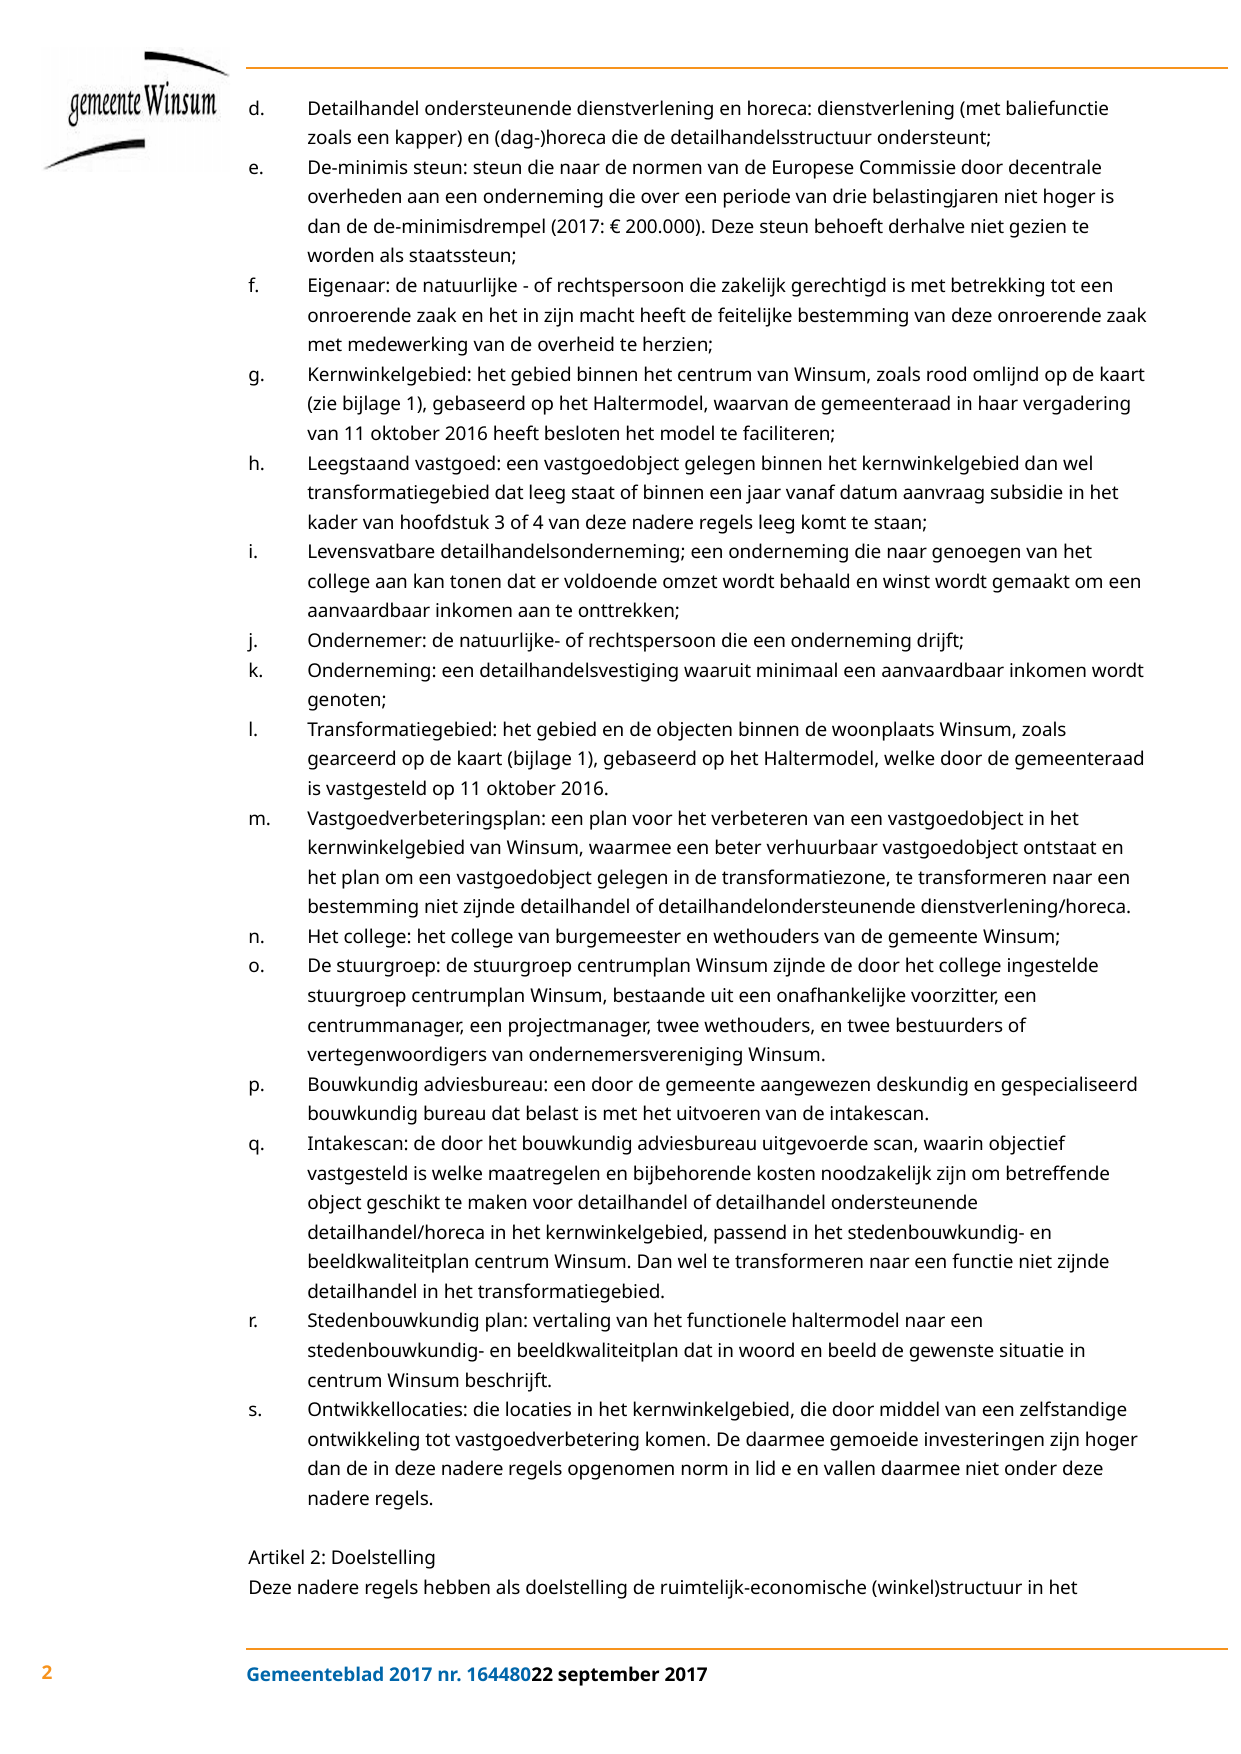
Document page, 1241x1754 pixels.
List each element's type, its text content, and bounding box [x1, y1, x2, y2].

list De stuurgroep: de stuurgroep centrumplan Winsum zijnde de door het college ingestelde stuurgroep centrumplan Winsum, bestaande uit een onafhankelijke voorzitter, een centrummanager, een projectmanager, twee wethouders, en twee bestuurders of vertegenwoordigers van ondernemersvereniging Winsum. [248, 953, 1152, 1067]
list Ontwikkellocaties: die locaties in het kernwinkelgebied, die door middel van een zelfstandige ontwikkeling tot vastgoedverbetering komen. De daarmee gemoeide investeringen zijn hoger dan de in deze nadere regels opgenomen norm in lid e en vallen daarmee niet onder deze nadere regels. [248, 1396, 1152, 1511]
list De-minimis steun: steun die naar de normen van de Europese Commissie door decentrale overheden aan een onderneming die over een periode van drie belastingjaren niet hoger is dan de de-minimisdrempel (2017: € 200.000). Deze steun behoeft derhalve niet gezien te worden als staatssteun; [248, 154, 1152, 268]
list Het college: het college van burgemeester en wethouders van de gemeente Winsum; [248, 923, 1152, 949]
list Detailhandel ondersteunende dienstverlening en horeca: dienstverlening (met baliefunctie zoals een kapper) en (dag-)horeca die de detailhandelsstructuur ondersteunt; [248, 95, 1152, 150]
list Bouwkundig adviesbureau: een door de gemeente aangewezen deskundig en gespecialiseerd bouwkundig bureau dat belast is met het uitvoeren van de intakescan. [248, 1071, 1152, 1126]
list Kernwinkelgebied: het gebied binnen het centrum van Winsum, zoals rood omlijnd op de kaart (zie bijlage 1), gebaseerd op het Haltermodel, waarvan de gemeenteraad in haar vergadering van 11 oktober 2016 heeft besloten het model te faciliteren; [248, 361, 1152, 446]
picture [41, 47, 231, 172]
list Levensvatbare detailhandelsonderneming; een onderneming die naar genoegen van het college aan kan tonen dat er voldoende omzet wordt behaald en winst wordt gemaakt om een aanvaardbaar inkomen aan te onttrekken; [248, 538, 1152, 623]
list Onderneming: een detailhandelsvestiging waaruit minimaal een aanvaardbaar inkomen wordt genoten; [248, 657, 1152, 712]
list Eigenaar: de natuurlijke - of rechtspersoon die zakelijk gerechtigd is met betrekking tot een onroerende zaak en het in zijn macht heeft de feitelijke bestemming van deze onroerende zaak met medewerking van de overheid te herzien; [248, 272, 1152, 357]
list Transformatiegebied: het gebied en de objecten binnen de woonplaats Winsum, zoals gearceerd op de kaart (bijlage 1), gebaseerd op het Haltermodel, welke door de gemeenteraad is vastgesteld op 11 oktober 2016. [248, 716, 1152, 801]
text Deze nadere regels hebben als doelstelling de ruimtelijk-economische (winkel)structuur in het [248, 1574, 1152, 1600]
list Leegstaand vastgoed: een vastgoedobject gelegen binnen het kernwinkelgebied dan wel transformatiegebied dat leeg staat of binnen een jaar vanaf datum aanvraag subsidie in het kader van hoofdstuk 3 of 4 van deze nadere regels leeg komt te staan; [248, 450, 1152, 535]
text Artikel 2: Doelstelling [248, 1544, 1152, 1570]
list Ondernemer: de natuurlijke- of rechtspersoon die een onderneming drijft; [248, 627, 1152, 653]
list Intakescan: de door het bouwkundig adviesbureau uitgevoerde scan, waarin objectief vastgesteld is welke maatregelen en bijbehorende kosten noodzakelijk zijn om betreffende object geschikt te maken voor detailhandel of detailhandel ondersteunende detailhandel/horeca in het kernwinkelgebied, passend in het stedenbouwkundig- en beeldkwaliteitplan centrum Winsum. Dan wel te transformeren naar een functie niet zijnde detailhandel in het transformatiegebied. [248, 1130, 1152, 1304]
list Stedenbouwkundig plan: vertaling van het functionele haltermodel naar een stedenbouwkundig- en beeldkwaliteitplan dat in woord en beeld de gewenste situatie in centrum Winsum beschrijft. [248, 1308, 1152, 1393]
list Vastgoedverbeteringsplan: een plan voor het verbeteren van een vastgoedobject in het kernwinkelgebied van Winsum, waarmee een beter verhuurbaar vastgoedobject ontstaat en het plan om een vastgoedobject gelegen in de transformatiezone, te transformeren naar een bestemming niet zijnde detailhandel of detailhandelondersteunende dienstverlening/horeca. [248, 805, 1152, 919]
